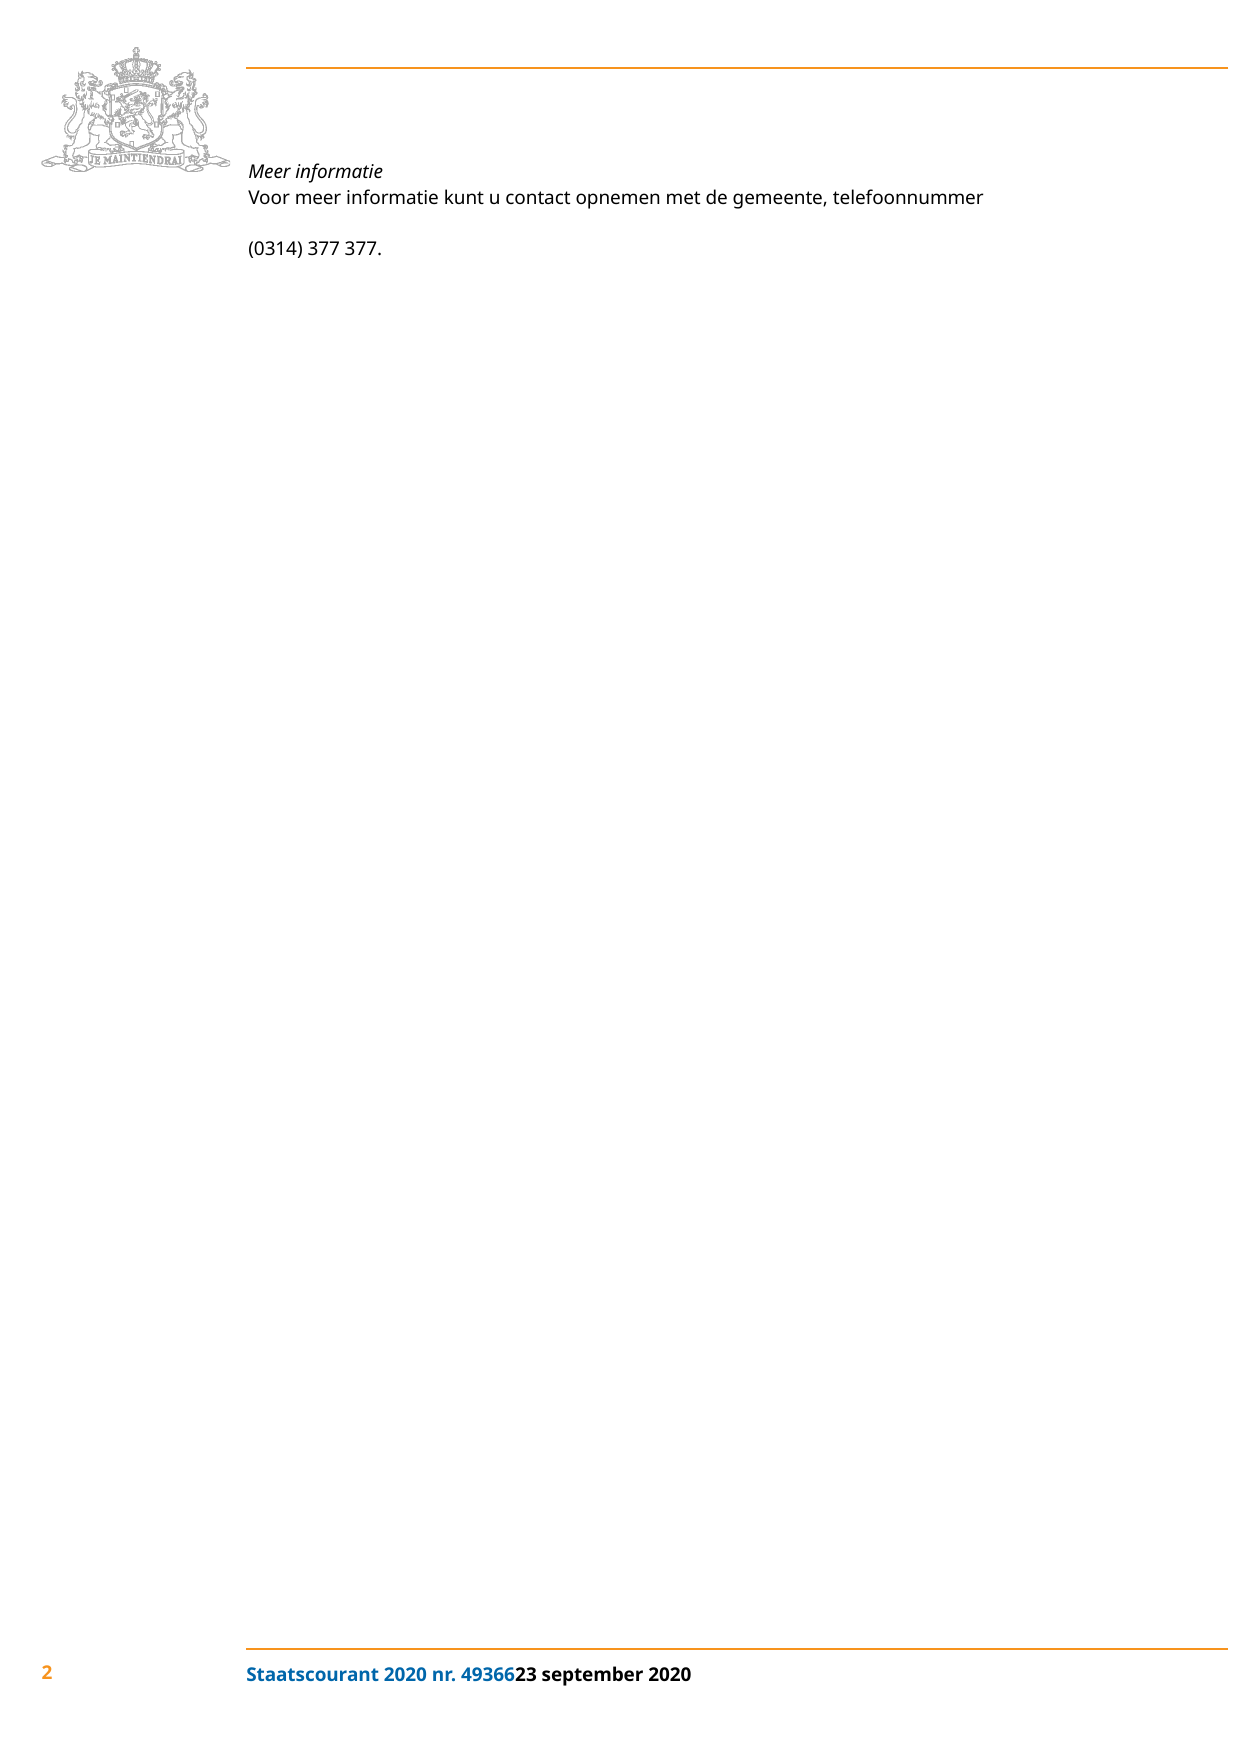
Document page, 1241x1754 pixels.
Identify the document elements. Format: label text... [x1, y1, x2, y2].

text Meer informatie [248, 159, 1152, 184]
picture [41, 47, 231, 172]
text Voor meer informatie kunt u contact opnemen met de gemeente, telefoonnummer [248, 184, 1152, 210]
text (0314) 377 377. [248, 235, 1152, 261]
